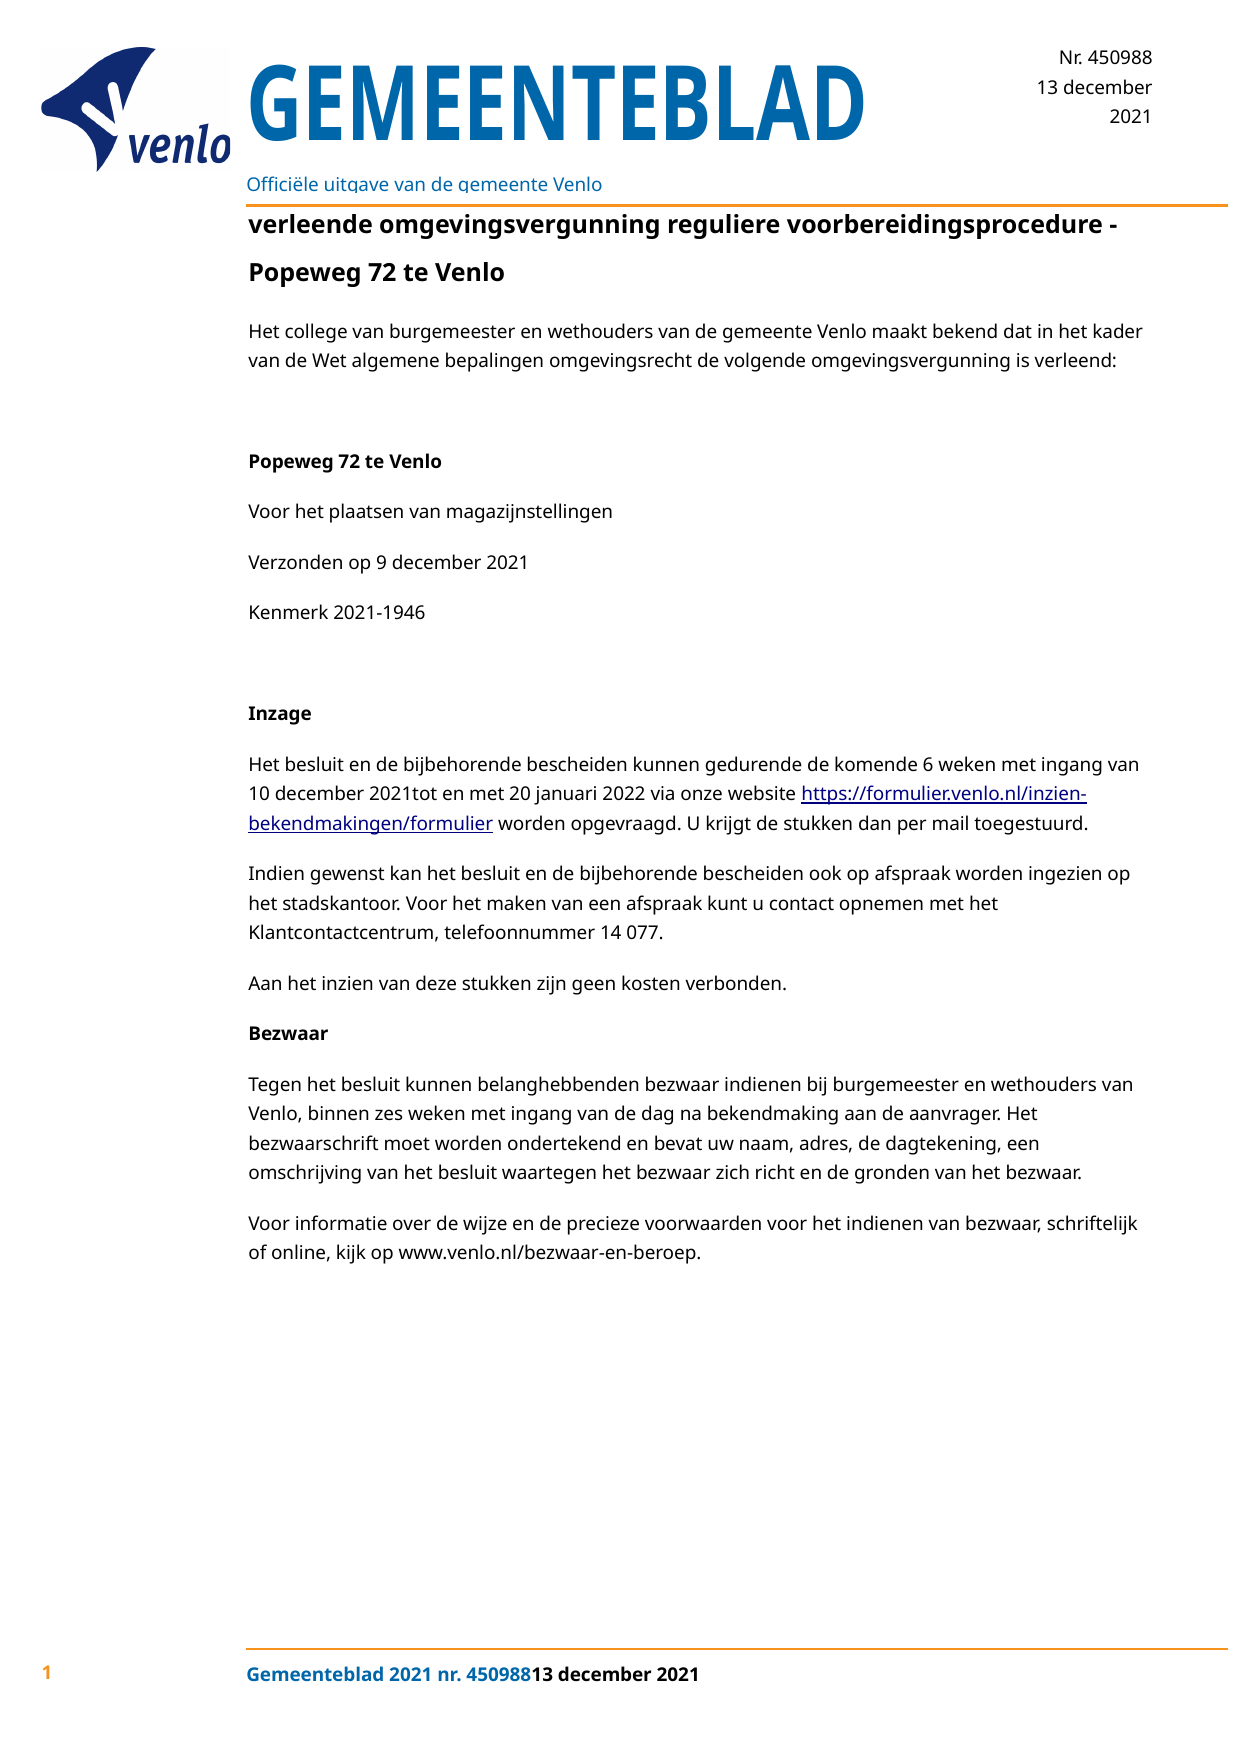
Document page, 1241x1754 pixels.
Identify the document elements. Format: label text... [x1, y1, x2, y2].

text Tegen het besluit kunnen belanghebbenden bezwaar indienen bij burgemeester en wethouders van Venlo, binnen zes weken met ingang van de dag na bekendmaking aan de aanvrager. Het bezwaarschrift moet worden ondertekend en bevat uw naam, adres, de dagtekening, een omschrijving van het besluit waartegen het bezwaar zich richt en de gronden van het bezwaar. [248, 1071, 1152, 1185]
picture [41, 47, 231, 172]
text Indien gewenst kan het besluit en de bijbehorende bescheiden ook op afspraak worden ingezien op het stadskantoor. Voor het maken van een afspraak kunt u contact opnemen met het Klantcontactcentrum, telefoonnummer 14 077. [248, 860, 1152, 945]
text Kenmerk 2021-1946 [248, 599, 1152, 625]
text Popeweg 72 te Venlo [248, 448, 1152, 474]
text Inzage [248, 700, 1152, 726]
text Het college van burgemeester en wethouders van de gemeente Venlo maakt bekend dat in het kader van de Wet algemene bepalingen omgevingsrecht de volgende omgevingsvergunning is verleend: [248, 318, 1152, 373]
text verleende omgevingsvergunning reguliere voorbereidingsprocedure - Popeweg 72 te Venlo [248, 207, 1152, 288]
text Verzonden op 9 december 2021 [248, 549, 1152, 575]
text Voor het plaatsen van magazijnstellingen [248, 499, 1152, 524]
text Voor informatie over de wijze en de precieze voorwaarden voor het indienen van bezwaar, schriftelijk of online, kijk op www.venlo.nl/bezwaar-en-beroep. [248, 1210, 1152, 1265]
text Bezwaar [248, 1020, 1152, 1046]
text Aan het inzien van deze stukken zijn geen kosten verbonden. [248, 970, 1152, 996]
text Het besluit en de bijbehorende bescheiden kunnen gedurende de komende 6 weken met ingang van 10 december 2021tot en met 20 januari 2022 via onze website https://formulier.venlo.nl/inzien-bekendmakingen/formulier worden opgevraagd. U krijgt de stukken dan per mail toegestuurd. [248, 751, 1152, 836]
